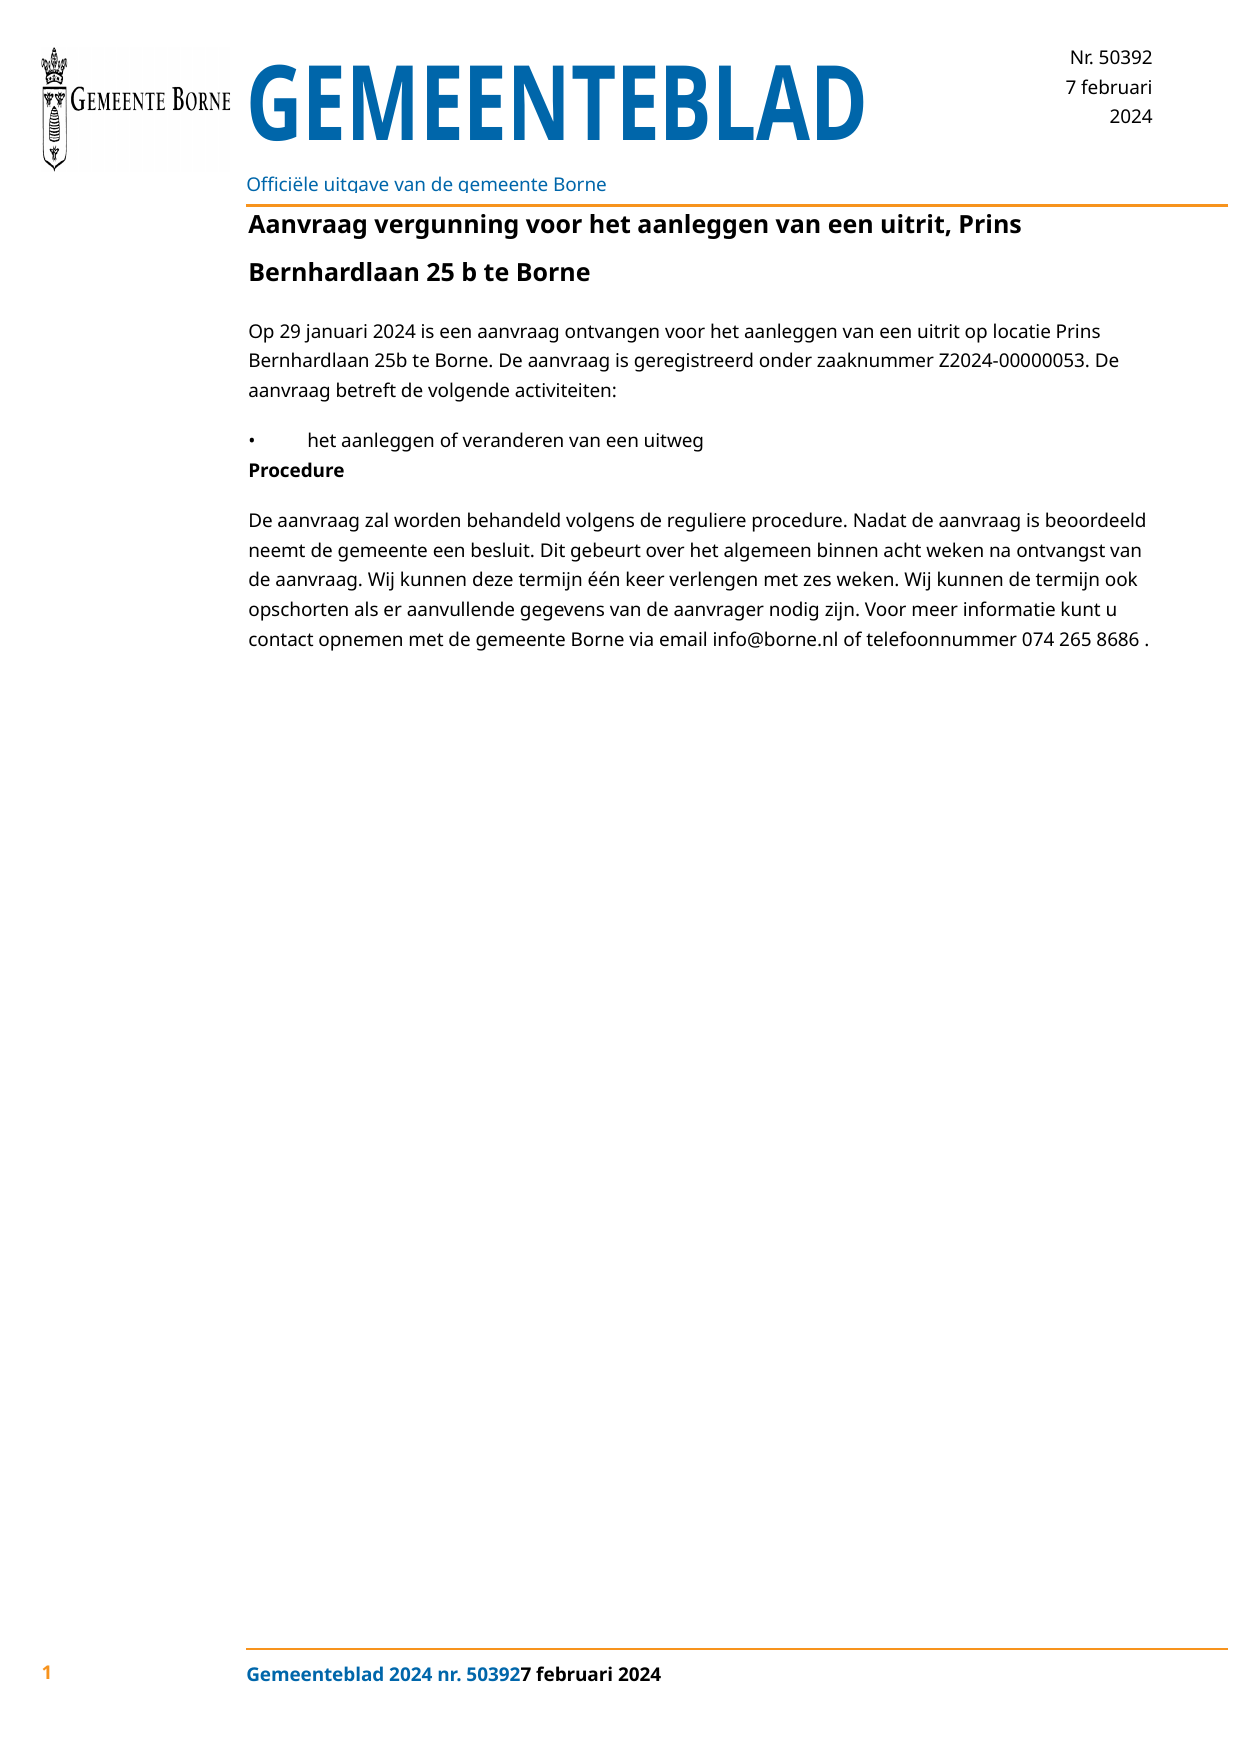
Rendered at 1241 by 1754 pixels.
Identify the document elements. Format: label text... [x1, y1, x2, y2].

text Aanvraag vergunning voor het aanleggen van een uitrit, Prins Bernhardlaan 25 b te Borne [248, 207, 1152, 288]
text De aanvraag zal worden behandeld volgens de reguliere procedure. Nadat de aanvraag is beoordeeld neemt de gemeente een besluit. Dit gebeurt over het algemeen binnen acht weken na ontvangst van de aanvraag. Wij kunnen deze termijn één keer verlengen met zes weken. Wij kunnen de termijn ook opschorten als er aanvullende gegevens van de aanvrager nodig zijn. Voor meer informatie kunt u contact opnemen met de gemeente Borne via email info@borne.nl of telefoonnummer 074 265 8686 . [248, 507, 1152, 652]
list het aanleggen of veranderen van een uitweg [248, 427, 1152, 453]
text Op 29 januari 2024 is een aanvraag ontvangen voor het aanleggen van een uitrit op locatie Prins Bernhardlaan 25b te Borne. De aanvraag is geregistreerd onder zaaknummer Z2024-00000053. De aanvraag betreft de volgende activiteiten: [248, 318, 1152, 403]
text Procedure [248, 457, 1152, 483]
picture [41, 47, 231, 172]
